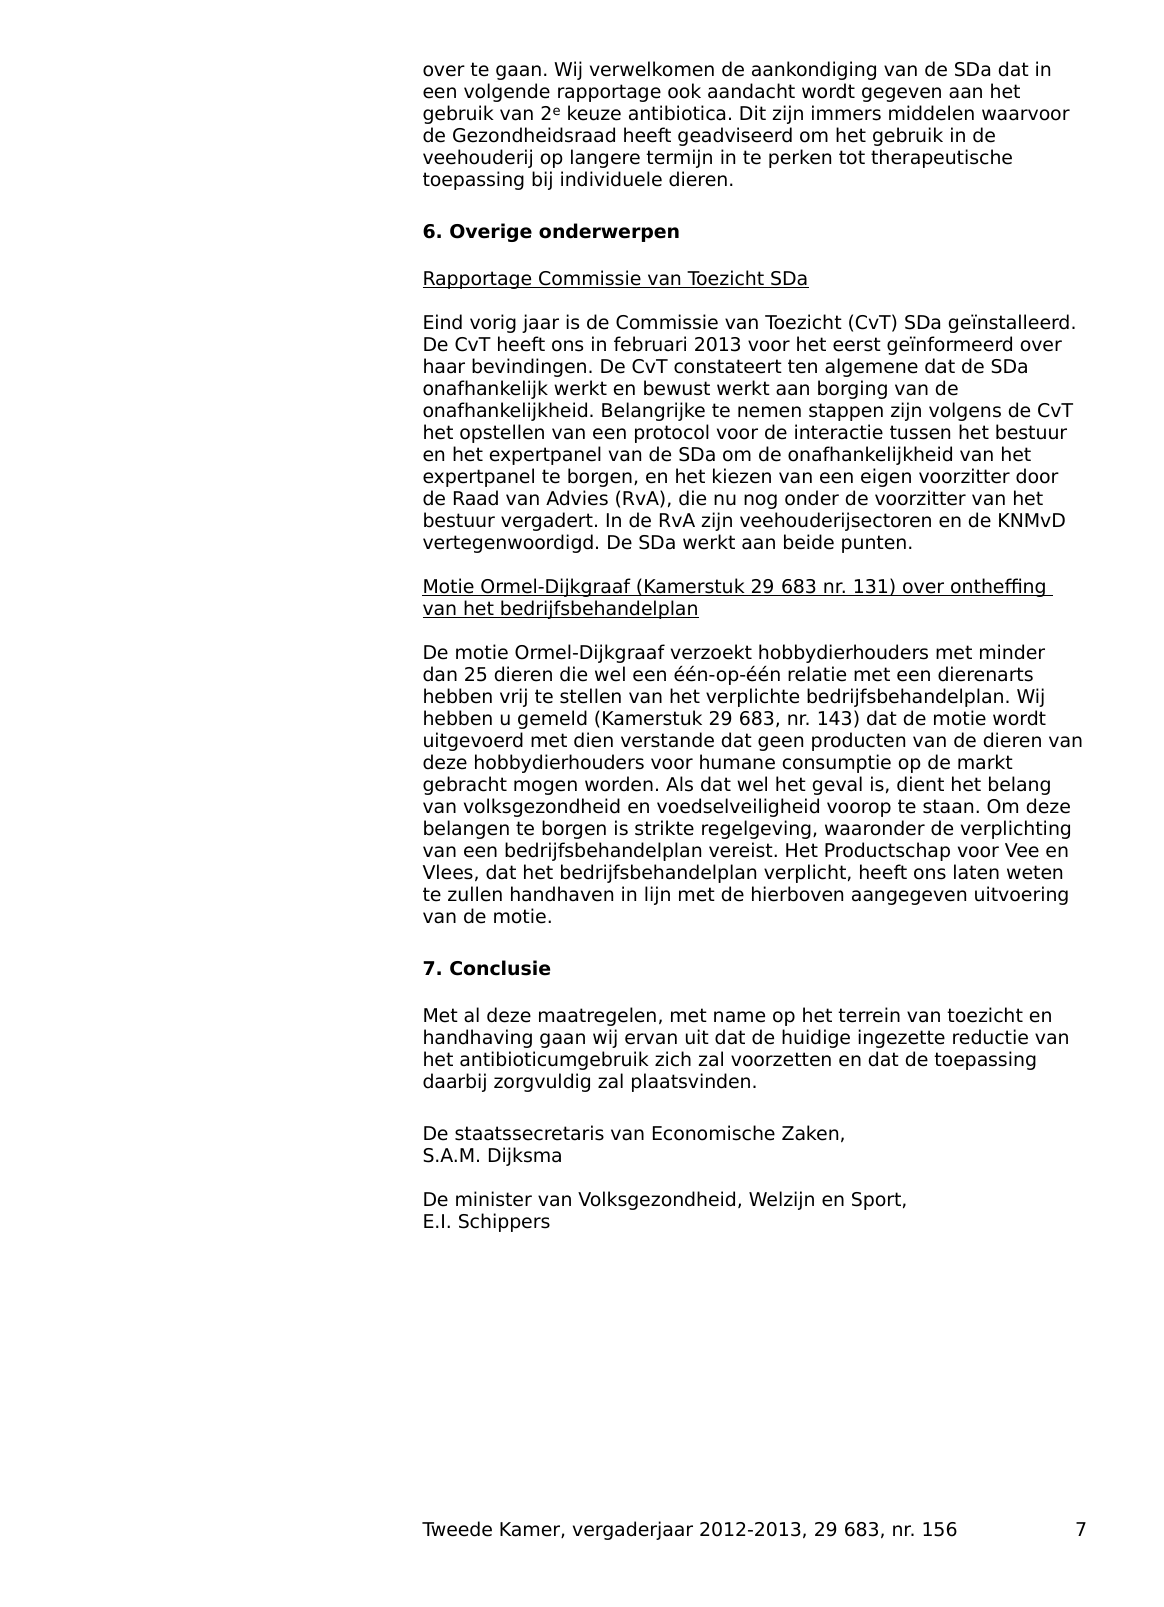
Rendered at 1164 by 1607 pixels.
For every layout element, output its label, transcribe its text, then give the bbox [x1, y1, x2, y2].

subtitle 7. Conclusie [422, 958, 1087, 980]
subtitle Rapportage Commissie van Toezicht SDa [422, 268, 1087, 290]
text De motie Ormel-Dijkgraaf verzoekt hobbydierhouders met minder dan 25 dieren die wel een één-op-één relatie met een dierenarts hebben vrij te stellen van het verplichte bedrijfsbehandelplan. Wij hebben u gemeld (Kamerstuk 29 683, nr. 143) dat de motie wordt uitgevoerd met dien verstande dat geen producten van de dieren van deze hobbydierhouders voor humane consumptie op de markt gebracht mogen worden. Als dat wel het geval is, dient het belang van volksgezondheid en voedselveiligheid voorop te staan. Om deze belangen te borgen is strikte regelgeving, waaronder de verplichting van een bedrijfsbehandelplan vereist. Het Productschap voor Vee en Vlees, dat het bedrijfsbehandelplan verplicht, heeft ons laten weten te zullen handhaven in lijn met de hierboven aangegeven uitvoering van de motie. [422, 642, 1087, 928]
text Eind vorig jaar is de Commissie van Toezicht (CvT) SDa geïnstalleerd. De CvT heeft ons in februari 2013 voor het eerst geïnformeerd over haar bevindingen. De CvT constateert ten algemene dat de SDa onafhankelijk werkt en bewust werkt aan borging van de onafhankelijkheid. Belangrijke te nemen stappen zijn volgens de CvT het opstellen van een protocol voor de interactie tussen het bestuur en het expertpanel van de SDa om de onafhankelijkheid van het expertpanel te borgen, en het kiezen van een eigen voorzitter door de Raad van Advies (RvA), die nu nog onder de voorzitter van het bestuur vergadert. In de RvA zijn veehouderijsectoren en de KNMvD vertegenwoordigd. De SDa werkt aan beide punten. [422, 312, 1087, 554]
text over te gaan. Wij verwelkomen de aankondiging van de SDa dat in een volgende rapportage ook aandacht wordt gegeven aan het gebruik van 2e keuze antibiotica. Dit zijn immers middelen waarvoor de Gezondheidsraad heeft geadviseerd om het gebruik in de veehouderij op langere termijn in te perken tot therapeutische toepassing bij individuele dieren. [422, 59, 1087, 191]
subtitle 6. Overige onderwerpen [422, 221, 1087, 243]
text De minister van Volksgezondheid, Welzijn en Sport, E.I. Schippers [422, 1189, 1087, 1233]
text De staatssecretaris van Economische Zaken, S.A.M. Dijksma [422, 1123, 1087, 1167]
text Met al deze maatregelen, met name op het terrein van toezicht en handhaving gaan wij ervan uit dat de huidige ingezette reductie van het antibioticumgebruik zich zal voorzetten en dat de toepassing daarbij zorgvuldig zal plaatsvinden. [422, 1005, 1087, 1093]
subtitle Motie Ormel-Dijkgraaf (Kamerstuk 29 683 nr. 131) over ontheffing van het bedrijfsbehandelplan [422, 576, 1087, 620]
